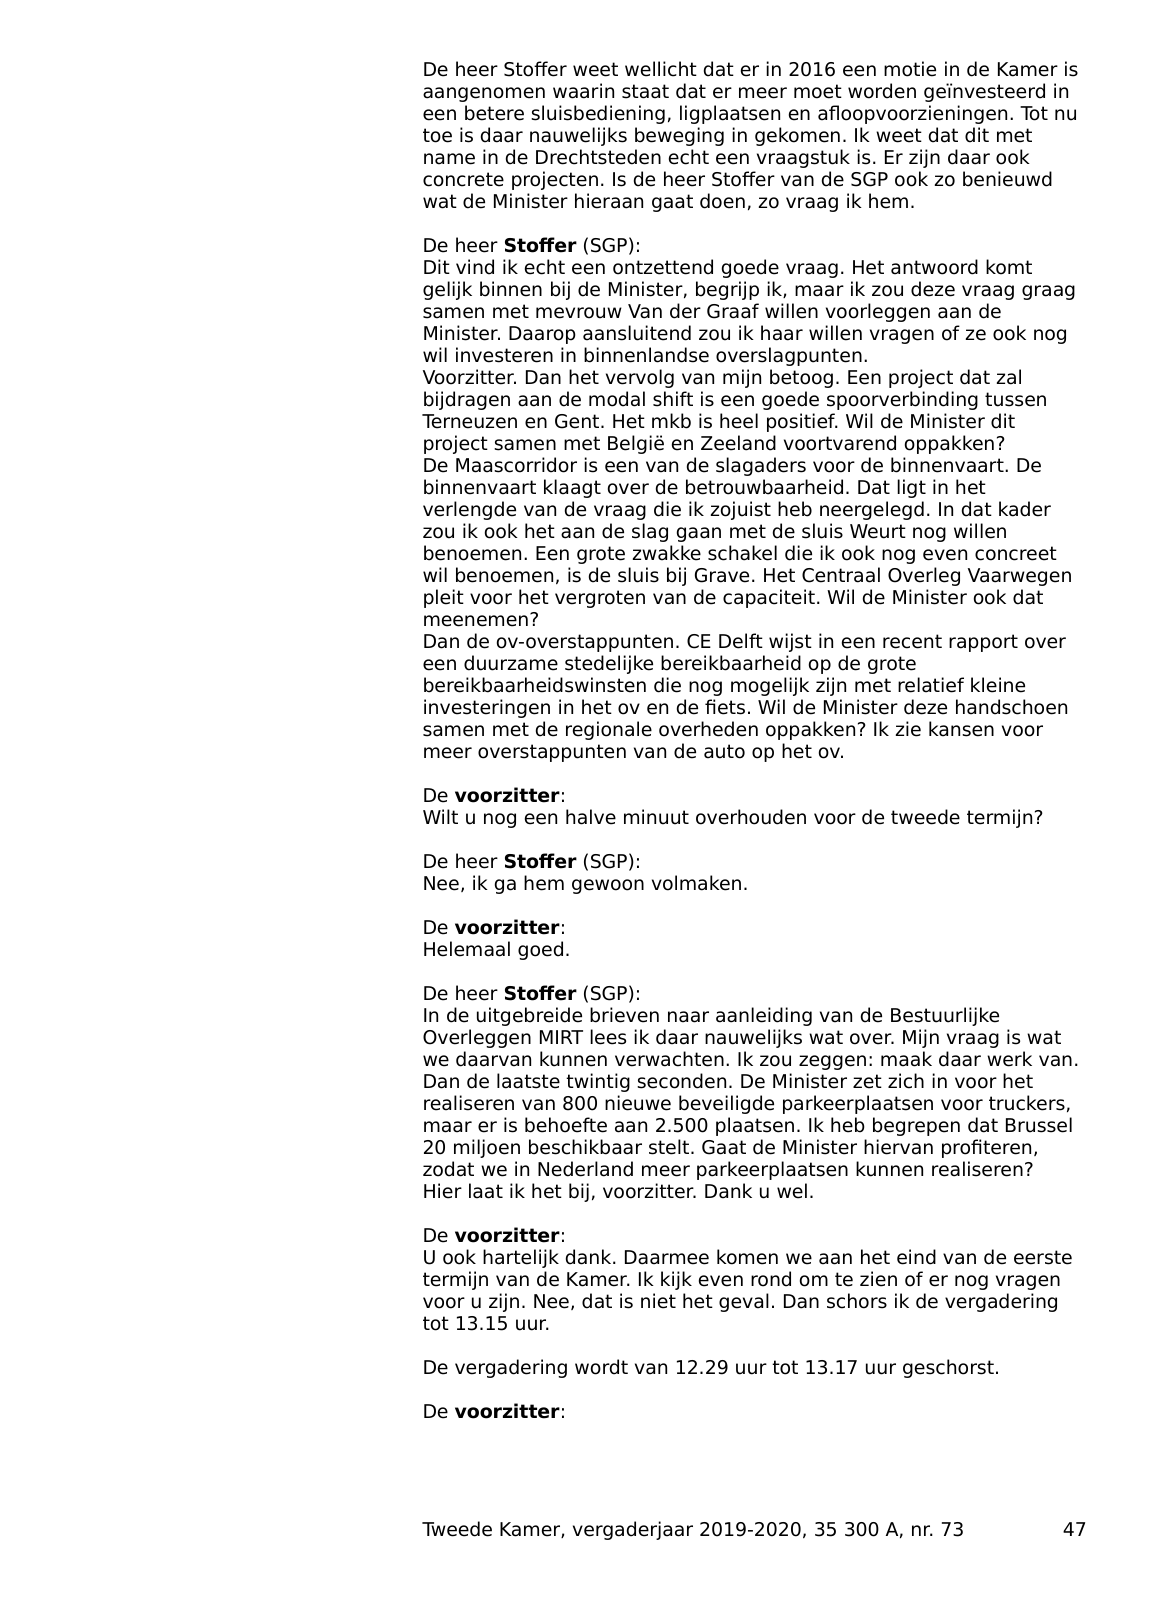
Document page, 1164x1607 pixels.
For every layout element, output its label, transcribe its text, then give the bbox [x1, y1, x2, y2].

text Dan de ov-overstappunten. CE Delft wijst in een recent rapport over een duurzame stedelijke bereikbaarheid op de grote bereikbaarheidswinsten die nog mogelijk zijn met relatief kleine investeringen in het ov en de fiets. Wil de Minister deze handschoen samen met de regionale overheden oppakken? Ik zie kansen voor meer overstappunten van de auto op het ov. [422, 631, 1087, 763]
text Dan de laatste twintig seconden. De Minister zet zich in voor het realiseren van 800 nieuwe beveiligde parkeerplaatsen voor truckers, maar er is behoefte aan 2.500 plaatsen. Ik heb begrepen dat Brussel 20 miljoen beschikbaar stelt. Gaat de Minister hiervan profiteren, zodat we in Nederland meer parkeerplaatsen kunnen realiseren? [422, 1071, 1087, 1181]
text Wilt u nog een halve minuut overhouden voor de tweede termijn? [422, 807, 1087, 829]
text Nee, ik ga hem gewoon volmaken. [422, 873, 1087, 895]
text De heer Stoffer (SGP): [422, 851, 1087, 873]
text De voorzitter: [422, 1401, 1087, 1423]
text U ook hartelijk dank. Daarmee komen we aan het eind van de eerste termijn van de Kamer. Ik kijk even rond om te zien of er nog vragen voor u zijn. Nee, dat is niet het geval. Dan schors ik de vergadering tot 13.15 uur. [422, 1247, 1087, 1335]
text De Maascorridor is een van de slagaders voor de binnenvaart. De binnenvaart klaagt over de betrouwbaarheid. Dat ligt in het verlengde van de vraag die ik zojuist heb neergelegd. In dat kader zou ik ook het aan de slag gaan met de sluis Weurt nog willen benoemen. Een grote zwakke schakel die ik ook nog even concreet wil benoemen, is de sluis bij Grave. Het Centraal Overleg Vaarwegen pleit voor het vergroten van de capaciteit. Wil de Minister ook dat meenemen? [422, 455, 1087, 631]
text De heer Stoffer (SGP): [422, 235, 1087, 257]
text De heer Stoffer weet wellicht dat er in 2016 een motie in de Kamer is aangenomen waarin staat dat er meer moet worden geïnvesteerd in een betere sluisbediening, ligplaatsen en afloopvoorzieningen. Tot nu toe is daar nauwelijks beweging in gekomen. Ik weet dat dit met name in de Drechtsteden echt een vraagstuk is. Er zijn daar ook concrete projecten. Is de heer Stoffer van de SGP ook zo benieuwd wat de Minister hieraan gaat doen, zo vraag ik hem. [422, 59, 1087, 213]
text De voorzitter: [422, 917, 1087, 939]
text Helemaal goed. [422, 939, 1087, 961]
text In de uitgebreide brieven naar aanleiding van de Bestuurlijke Overleggen MIRT lees ik daar nauwelijks wat over. Mijn vraag is wat we daarvan kunnen verwachten. Ik zou zeggen: maak daar werk van. [422, 1005, 1087, 1071]
text Hier laat ik het bij, voorzitter. Dank u wel. [422, 1181, 1087, 1203]
text De vergadering wordt van 12.29 uur tot 13.17 uur geschorst. [422, 1357, 1087, 1379]
text Dit vind ik echt een ontzettend goede vraag. Het antwoord komt gelijk binnen bij de Minister, begrijp ik, maar ik zou deze vraag graag samen met mevrouw Van der Graaf willen voorleggen aan de Minister. Daarop aansluitend zou ik haar willen vragen of ze ook nog wil investeren in binnenlandse overslagpunten. [422, 257, 1087, 367]
text Voorzitter. Dan het vervolg van mijn betoog. Een project dat zal bijdragen aan de modal shift is een goede spoorverbinding tussen Terneuzen en Gent. Het mkb is heel positief. Wil de Minister dit project samen met België en Zeeland voortvarend oppakken? [422, 367, 1087, 455]
text De heer Stoffer (SGP): [422, 983, 1087, 1005]
text De voorzitter: [422, 1225, 1087, 1247]
text De voorzitter: [422, 785, 1087, 807]
